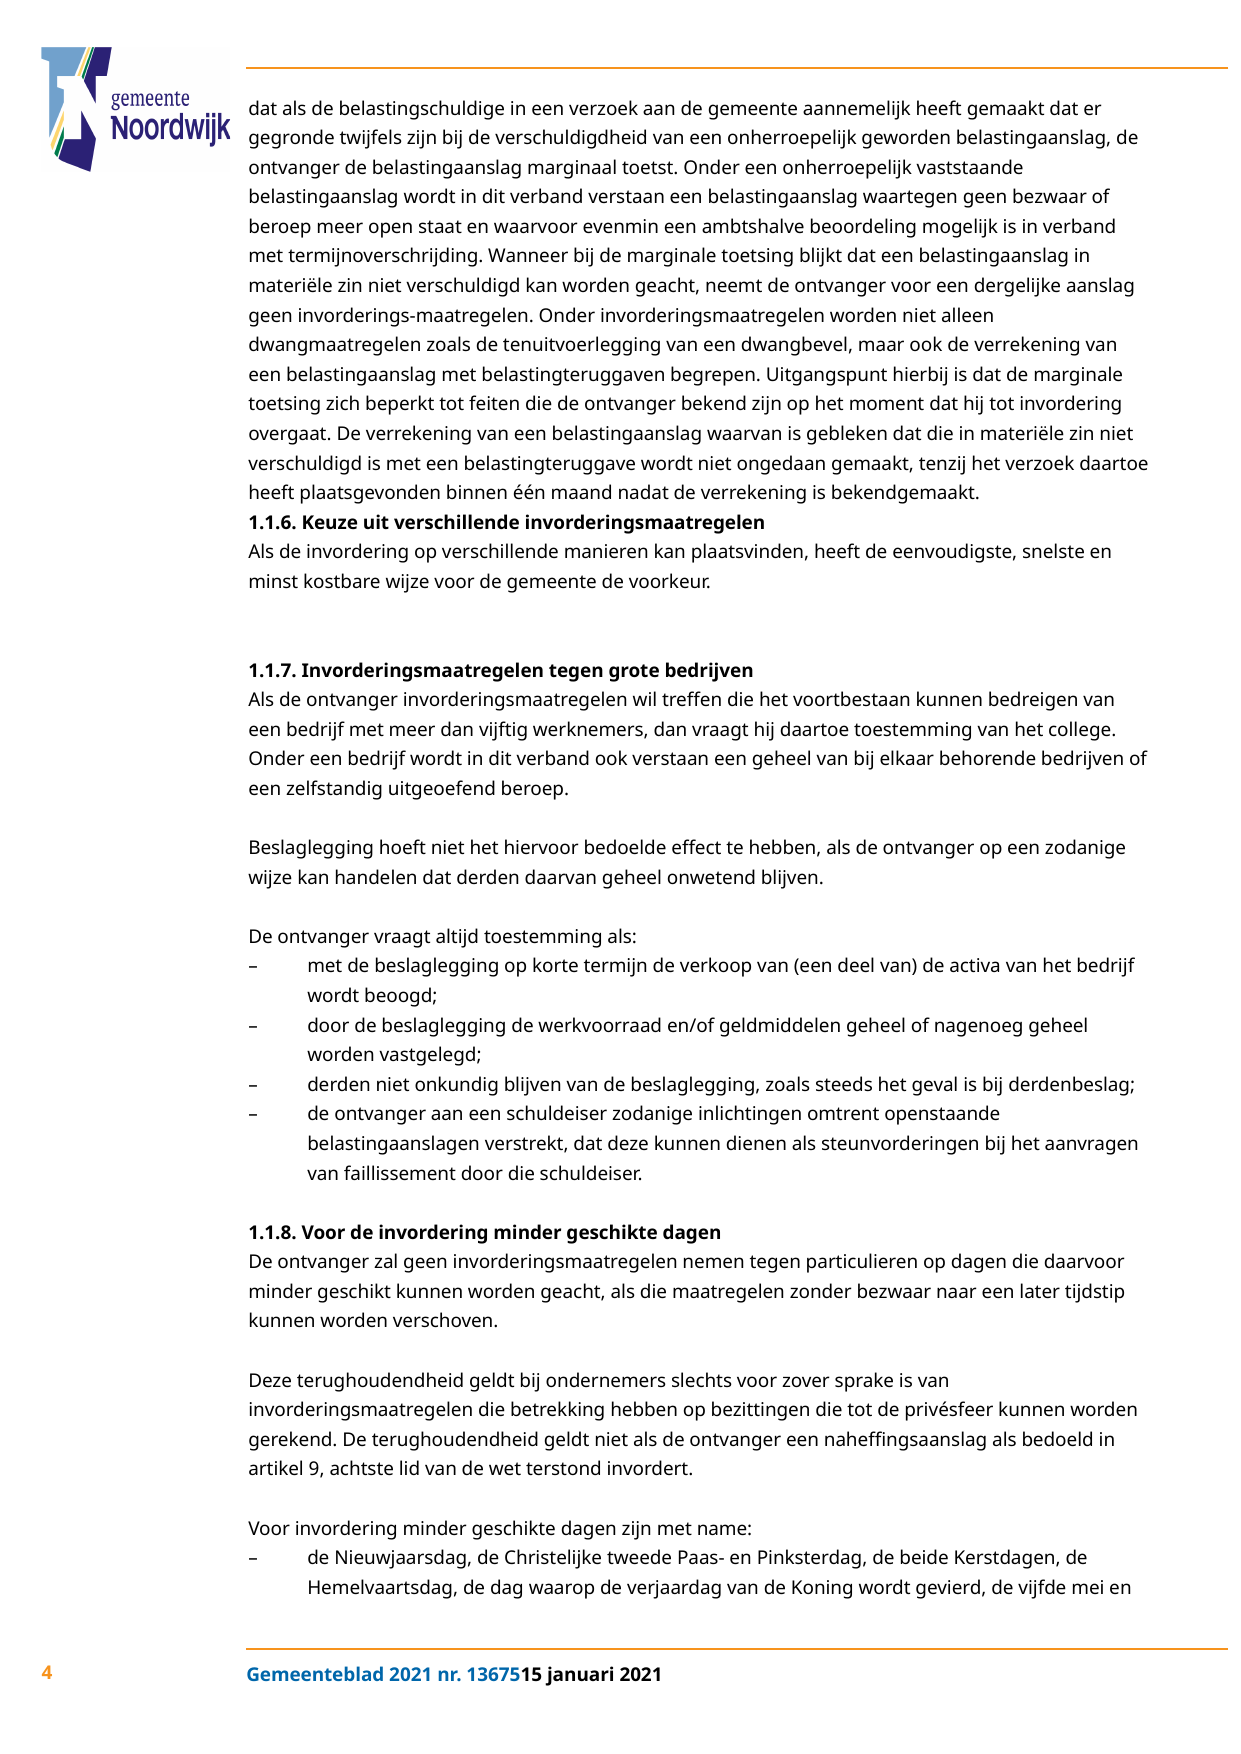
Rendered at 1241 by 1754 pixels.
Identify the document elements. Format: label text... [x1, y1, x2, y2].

text 1.1.8. Voor de invordering minder geschikte dagen [248, 1219, 1152, 1245]
text 1.1.6. Keuze uit verschillende invorderingsmaatregelen [248, 509, 1152, 535]
list door de beslaglegging de werkvoorraad en/of geldmiddelen geheel of nagenoeg geheel worden vastgelegd; [248, 1012, 1152, 1067]
text Voor invordering minder geschikte dagen zijn met name: [248, 1515, 1152, 1541]
list met de beslaglegging op korte termijn de verkoop van (een deel van) de activa van het bedrijf wordt beoogd; [248, 953, 1152, 1008]
text De ontvanger vraagt altijd toestemming als: [248, 923, 1152, 949]
text 1.1.7. Invorderingsmaatregelen tegen grote bedrijven [248, 657, 1152, 683]
text Als de invordering op verschillende manieren kan plaatsvinden, heeft de eenvoudigste, snelste en minst kostbare wijze voor de gemeente de voorkeur. [248, 538, 1152, 594]
list derden niet onkundig blijven van de beslaglegging, zoals steeds het geval is bij derdenbeslag; [248, 1071, 1152, 1097]
text dat als de belastingschuldige in een verzoek aan de gemeente aannemelijk heeft gemaakt dat er gegronde twijfels zijn bij de verschuldigdheid van een onherroepelijk geworden belastingaanslag, de ontvanger de belastingaanslag marginaal toetst. Onder een onherroepelijk vaststaande belastingaanslag wordt in dit verband verstaan een belastingaanslag waartegen geen bezwaar of beroep meer open staat en waarvoor evenmin een ambtshalve beoordeling mogelijk is in verband met termijnoverschrijding. Wanneer bij de marginale toetsing blijkt dat een belastingaanslag in materiële zin niet verschuldigd kan worden geacht, neemt de ontvanger voor een dergelijke aanslag geen invorderings-maatregelen. Onder invorderingsmaatregelen worden niet alleen dwangmaatregelen zoals de tenuitvoerlegging van een dwangbevel, maar ook de verrekening van een belastingaanslag met belastingteruggaven begrepen. Uitgangspunt hierbij is dat de marginale toetsing zich beperkt tot feiten die de ontvanger bekend zijn op het moment dat hij tot invordering overgaat. De verrekening van een belastingaanslag waarvan is gebleken dat die in materiële zin niet verschuldigd is met een belastingteruggave wordt niet ongedaan gemaakt, tenzij het verzoek daartoe heeft plaatsgevonden binnen één maand nadat de verrekening is bekendgemaakt. [248, 95, 1152, 505]
text Beslaglegging hoeft niet het hiervoor bedoelde effect te hebben, als de ontvanger op een zodanige wijze kan handelen dat derden daarvan geheel onwetend blijven. [248, 834, 1152, 890]
list de ontvanger aan een schuldeiser zodanige inlichtingen omtrent openstaande belastingaanslagen verstrekt, dat deze kunnen dienen als steunvorderingen bij het aanvragen van faillissement door die schuldeiser. [248, 1101, 1152, 1186]
text Deze terughoudendheid geldt bij ondernemers slechts voor zover sprake is van invorderingsmaatregelen die betrekking hebben op bezittingen die tot de privésfeer kunnen worden gerekend. De terughoudendheid geldt niet als de ontvanger een naheffingsaanslag als bedoeld in artikel 9, achtste lid van de wet terstond invordert. [248, 1367, 1152, 1481]
text Als de ontvanger invorderingsmaatregelen wil treffen die het voortbestaan kunnen bedreigen van een bedrijf met meer dan vijftig werknemers, dan vraagt hij daartoe toestemming van het college. Onder een bedrijf wordt in dit verband ook verstaan een geheel van bij elkaar behorende bedrijven of een zelfstandig uitgeoefend beroep. [248, 686, 1152, 801]
text De ontvanger zal geen invorderingsmaatregelen nemen tegen particulieren op dagen die daarvoor minder geschikt kunnen worden geacht, als die maatregelen zonder bezwaar naar een later tijdstip kunnen worden verschoven. [248, 1248, 1152, 1333]
picture [41, 47, 231, 172]
list de Nieuwjaarsdag, de Christelijke tweede Paas- en Pinksterdag, de beide Kerstdagen, de Hemelvaartsdag, de dag waarop de verjaardag van de Koning wordt gevierd, de vijfde mei en [248, 1544, 1152, 1600]
